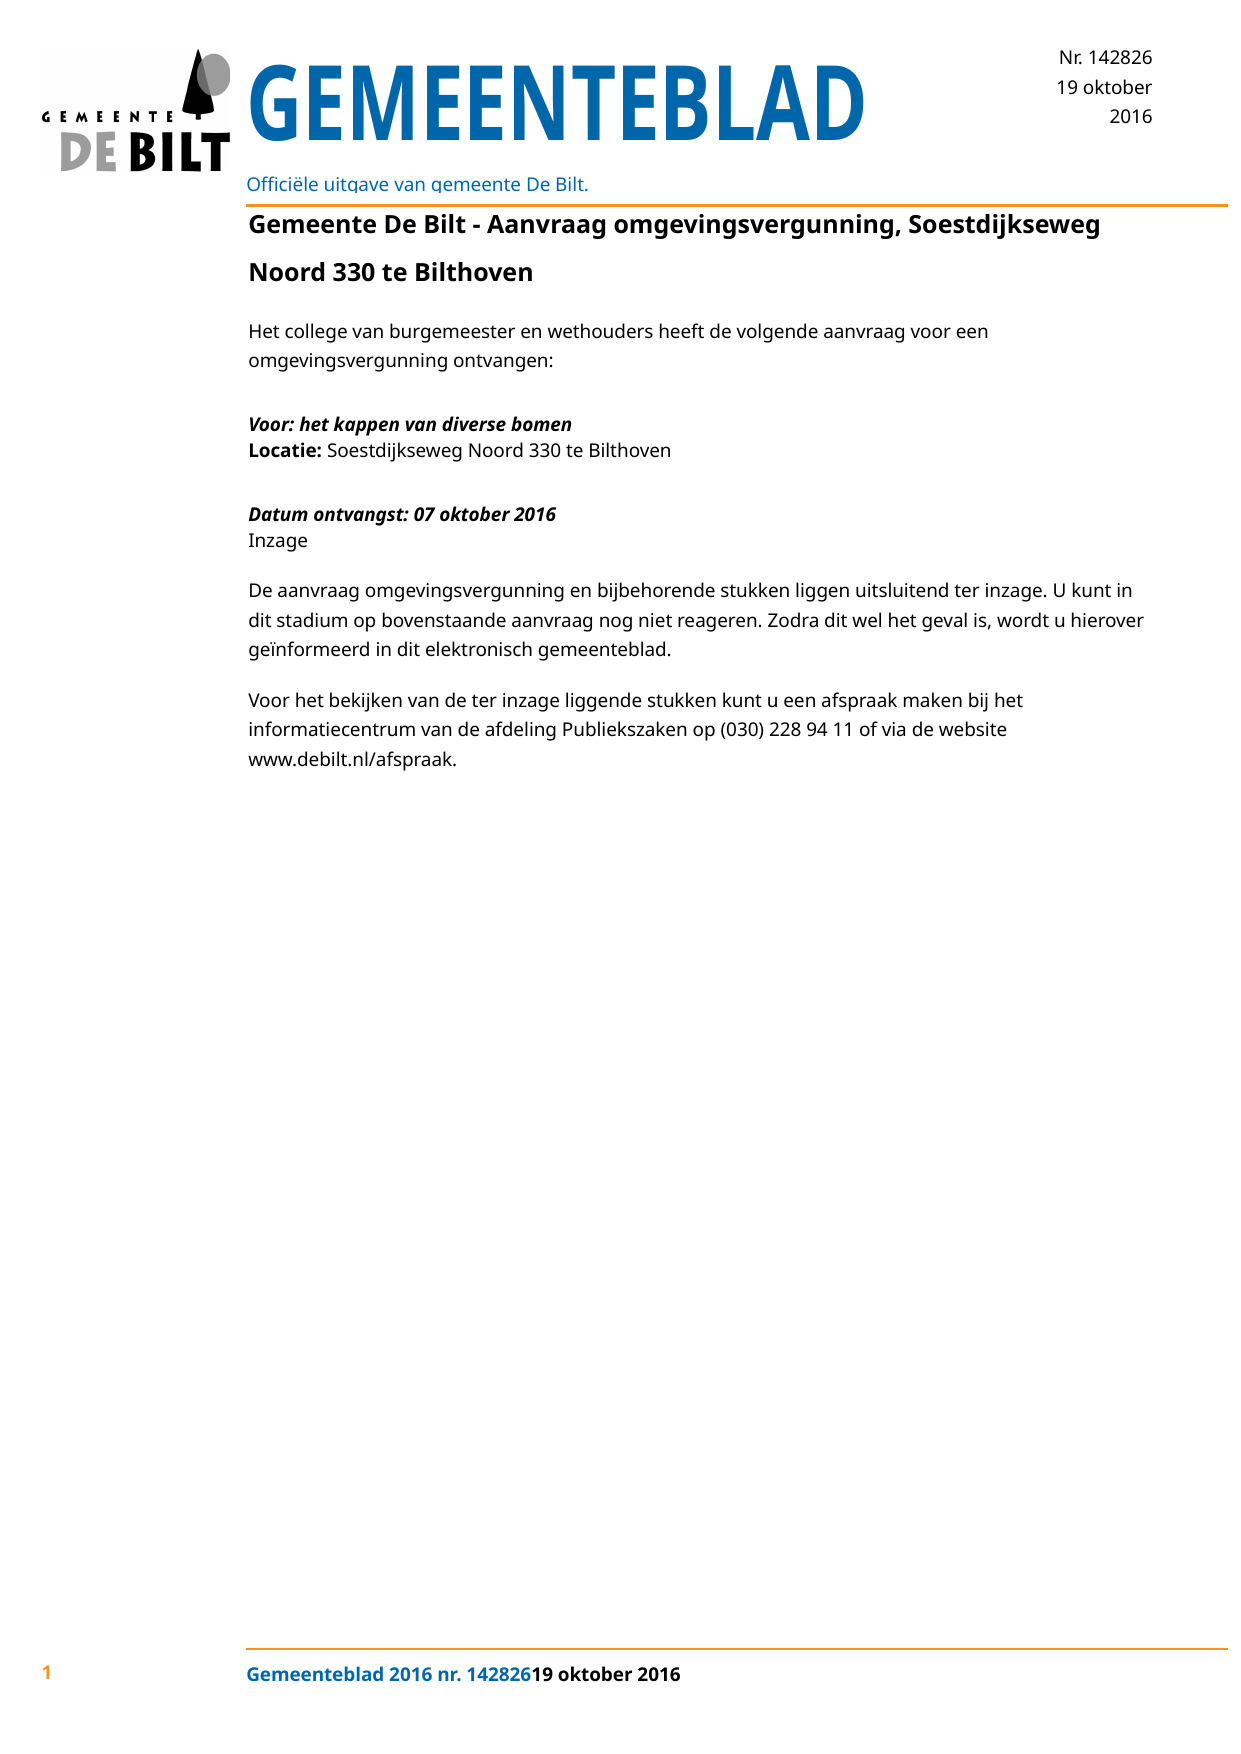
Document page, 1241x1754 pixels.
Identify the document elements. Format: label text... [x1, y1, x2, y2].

picture [41, 47, 231, 172]
text Gemeente De Bilt - Aanvraag omgevingsvergunning, Soestdijkseweg Noord 330 te Bilthoven [248, 207, 1152, 288]
text De aanvraag omgevingsvergunning en bijbehorende stukken liggen uitsluitend ter inzage. U kunt in dit stadium op bovenstaande aanvraag nog niet reageren. Zodra dit wel het geval is, wordt u hierover geïnformeerd in dit elektronisch gemeenteblad. [248, 577, 1152, 662]
text Het college van burgemeester en wethouders heeft de volgende aanvraag voor een omgevingsvergunning ontvangen: [248, 318, 1152, 373]
text Voor het bekijken van de ter inzage liggende stukken kunt u een afspraak maken bij het informatiecentrum van de afdeling Publiekszaken op (030) 228 94 11 of via de website www.debilt.nl/afspraak. [248, 687, 1152, 772]
text Voor: het kappen van diverse bomen [248, 411, 1152, 437]
text Locatie: Soestdijkseweg Noord 330 te Bilthoven [248, 437, 1152, 463]
text Inzage [248, 527, 1152, 553]
text Datum ontvangst: 07 oktober 2016 [248, 501, 1152, 527]
